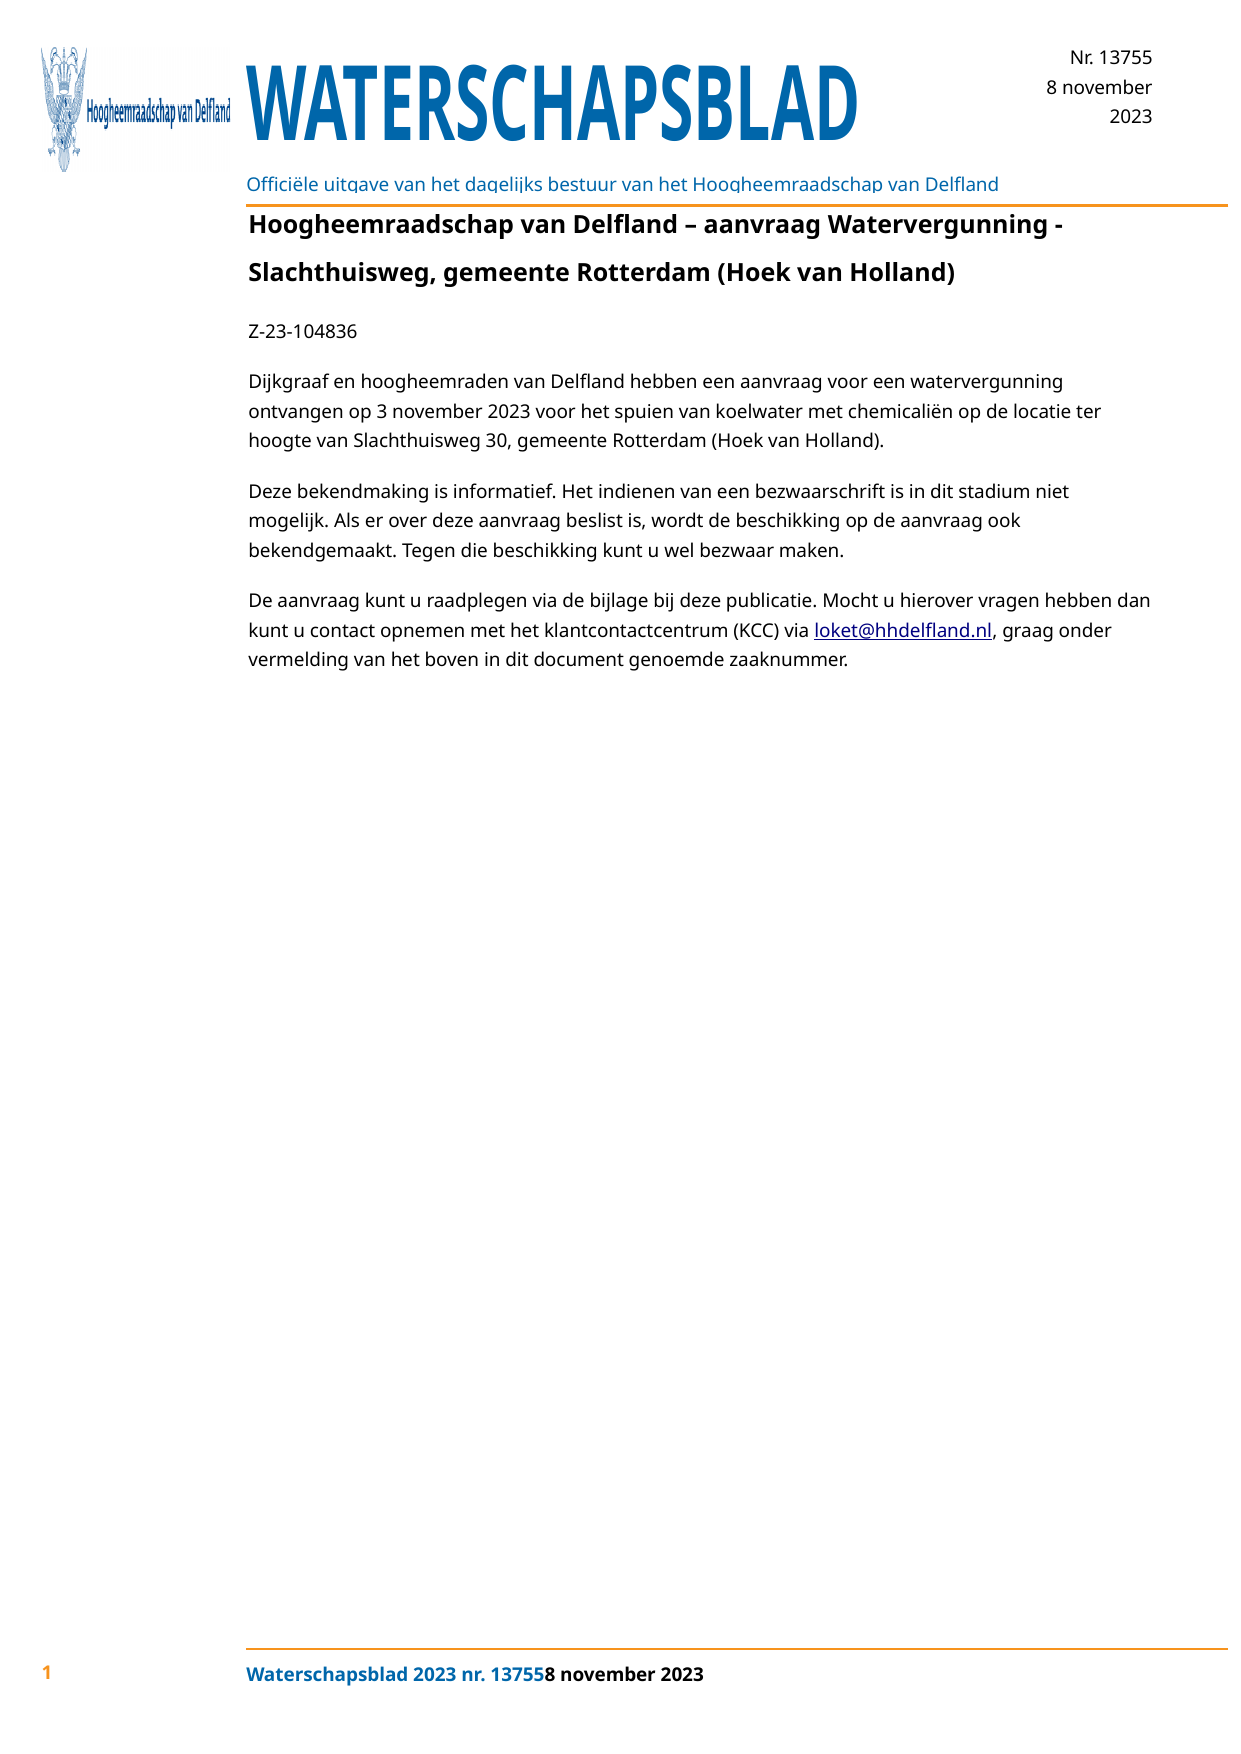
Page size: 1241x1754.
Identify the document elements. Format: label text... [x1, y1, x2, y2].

text Dijkgraaf en hoogheemraden van Delfland hebben een aanvraag voor een watervergunning ontvangen op 3 november 2023 voor het spuien van koelwater met chemicaliën op de locatie ter hoogte van Slachthuisweg 30, gemeente Rotterdam (Hoek van Holland). [248, 368, 1152, 453]
text Z-23-104836 [248, 318, 1152, 344]
text De aanvraag kunt u raadplegen via de bijlage bij deze publicatie. Mocht u hierover vragen hebben dan kunt u contact opnemen met het klantcontactcentrum (KCC) via loket@hhdelfland.nl, graag onder vermelding van het boven in dit document genoemde zaaknummer. [248, 587, 1152, 672]
picture [41, 47, 231, 172]
text Hoogheemraadschap van Delfland – aanvraag Watervergunning - Slachthuisweg, gemeente Rotterdam (Hoek van Holland) [248, 207, 1152, 288]
text Deze bekendmaking is informatief. Het indienen van een bezwaarschrift is in dit stadium niet mogelijk. Als er over deze aanvraag beslist is, wordt de beschikking op de aanvraag ook bekendgemaakt. Tegen die beschikking kunt u wel bezwaar maken. [248, 478, 1152, 563]
